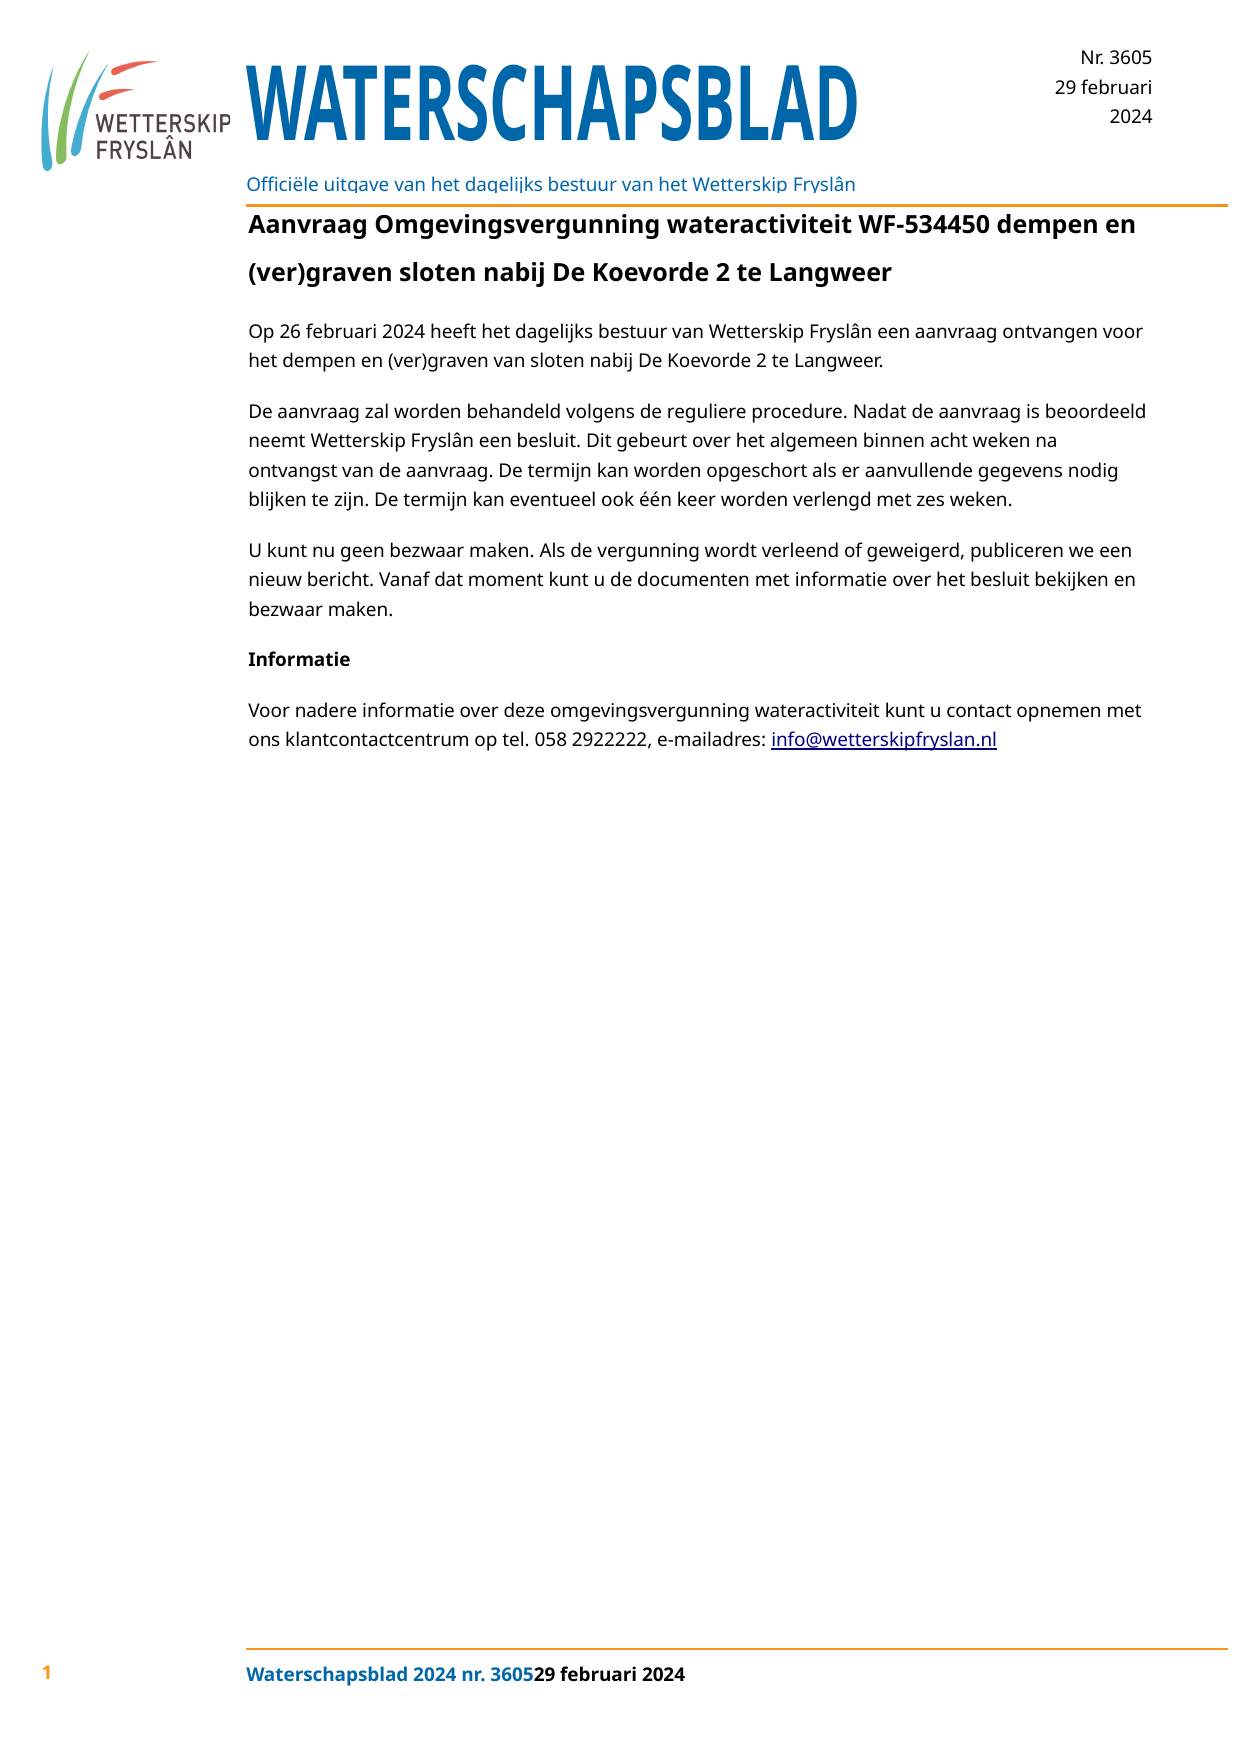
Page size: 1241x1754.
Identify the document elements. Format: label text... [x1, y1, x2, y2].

text U kunt nu geen bezwaar maken. Als de vergunning wordt verleend of geweigerd, publiceren we een nieuw bericht. Vanaf dat moment kunt u de documenten met informatie over het besluit bekijken en bezwaar maken. [248, 537, 1152, 622]
text Informatie [248, 647, 1152, 672]
text Aanvraag Omgevingsvergunning wateractiviteit WF-534450 dempen en (ver)graven sloten nabij De Koevorde 2 te Langweer [248, 207, 1152, 288]
text Voor nadere informatie over deze omgevingsvergunning wateractiviteit kunt u contact opnemen met ons klantcontactcentrum op tel. 058 2922222, e-mailadres: info@wetterskipfryslan.nl [248, 697, 1152, 752]
text De aanvraag zal worden behandeld volgens de reguliere procedure. Nadat de aanvraag is beoordeeld neemt Wetterskip Fryslân een besluit. Dit gebeurt over het algemeen binnen acht weken na ontvangst van de aanvraag. De termijn kan worden opgeschort als er aanvullende gegevens nodig blijken te zijn. De termijn kan eventueel ook één keer worden verlengd met zes weken. [248, 398, 1152, 512]
picture [41, 47, 231, 172]
text Op 26 februari 2024 heeft het dagelijks bestuur van Wetterskip Fryslân een aanvraag ontvangen voor het dempen en (ver)graven van sloten nabij De Koevorde 2 te Langweer. [248, 318, 1152, 373]
